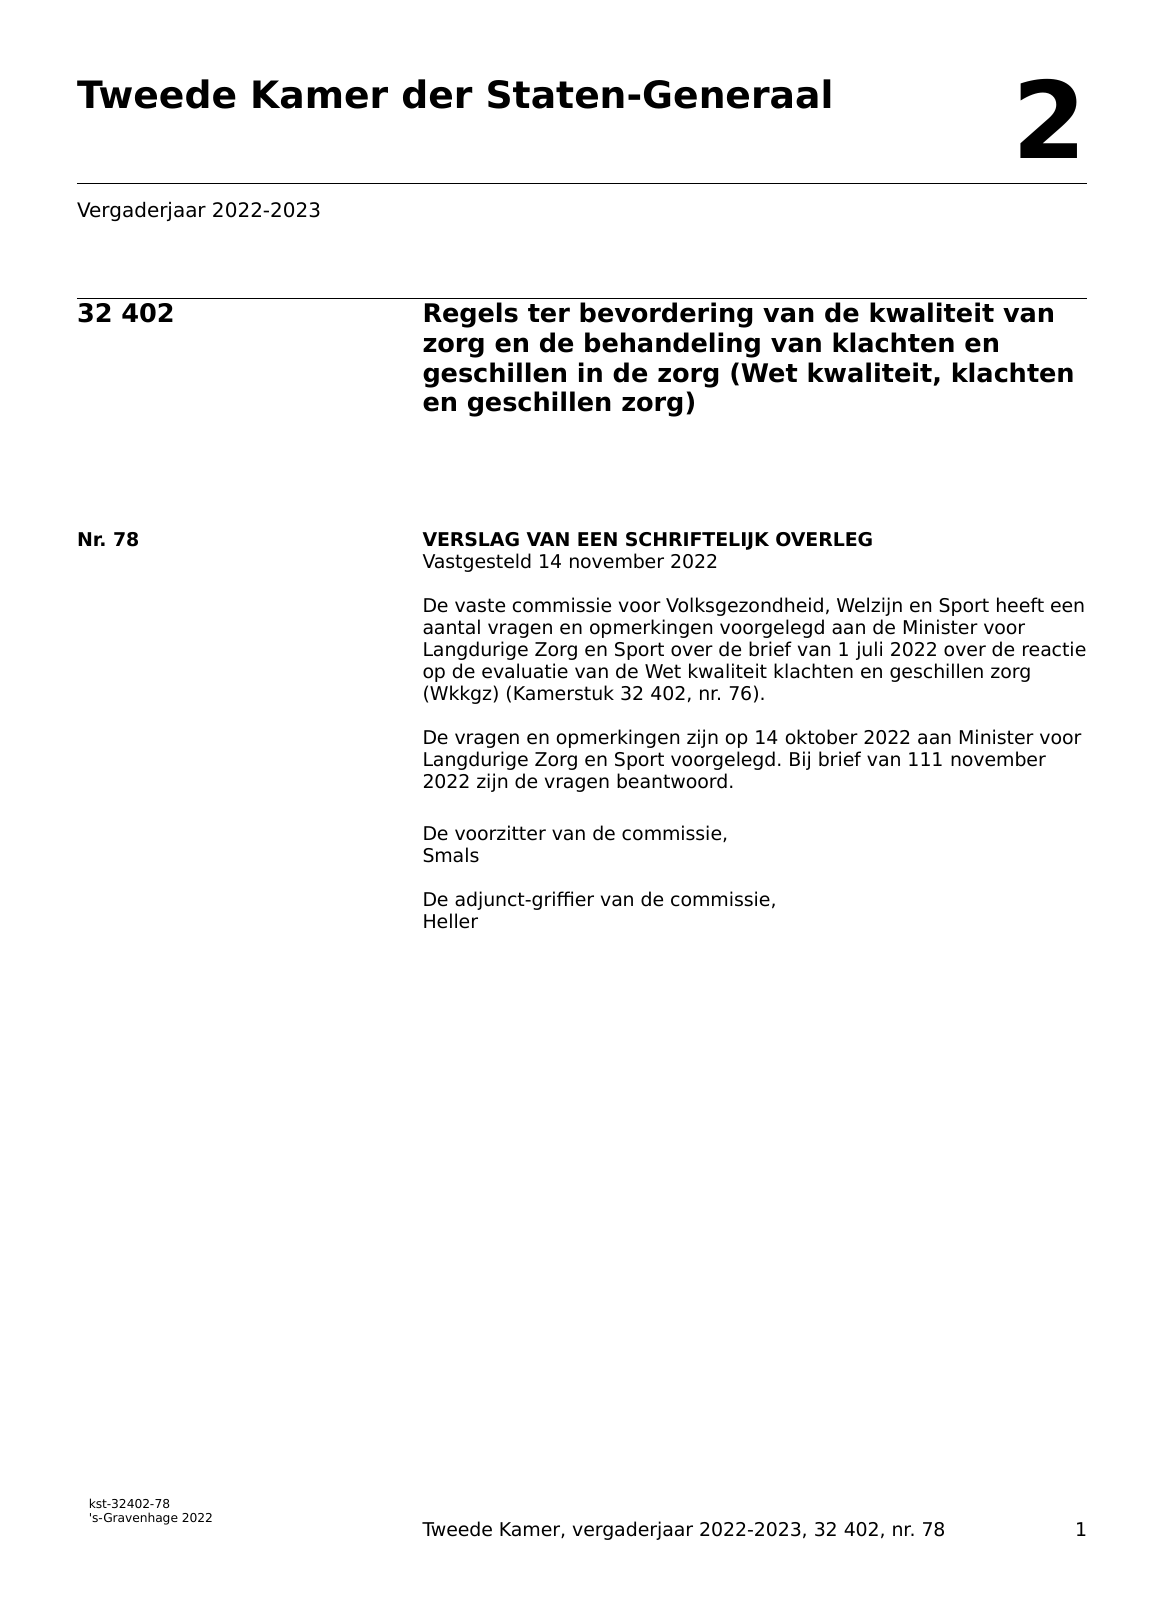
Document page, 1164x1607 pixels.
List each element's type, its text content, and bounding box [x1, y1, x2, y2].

text De vaste commissie voor Volksgezondheid, Welzijn en Sport heeft een aantal vragen en opmerkingen voorgelegd aan de Minister voor Langdurige Zorg en Sport over de brief van 1 juli 2022 over de reactie op de evaluatie van de Wet kwaliteit klachten en geschillen zorg (Wkkgz) (Kamerstuk 32 402, nr. 76). [422, 595, 1087, 705]
table_cell Vergaderjaar 2022-2023 [77, 184, 1087, 298]
text 's-Gravenhage 2022 [88, 1511, 323, 1525]
text Vastgesteld 14 november 2022 [422, 551, 1087, 573]
subtitle 32 402 Regels ter bevordering van de kwaliteit van zorg en de behandeling van klachten en geschillen in de zorg (Wet kwaliteit, klachten en geschillen zorg) [77, 299, 1087, 418]
text De vragen en opmerkingen zijn op 14 oktober 2022 aan Minister voor Langdurige Zorg en Sport voorgelegd. Bij brief van 111 november 2022 zijn de vragen beantwoord. [422, 727, 1087, 793]
subtitle Nr. 78 VERSLAG VAN EEN SCHRIFTELIJK OVERLEG [77, 529, 1087, 551]
text De voorzitter van de commissie, Smals [422, 823, 1087, 867]
table_header Tweede Kamer der Staten-Generaal [77, 59, 886, 183]
table_header 2 [886, 59, 1087, 183]
text kst-32402-78 [88, 1497, 323, 1511]
text De adjunct-griffier van de commissie, Heller [422, 889, 1087, 933]
